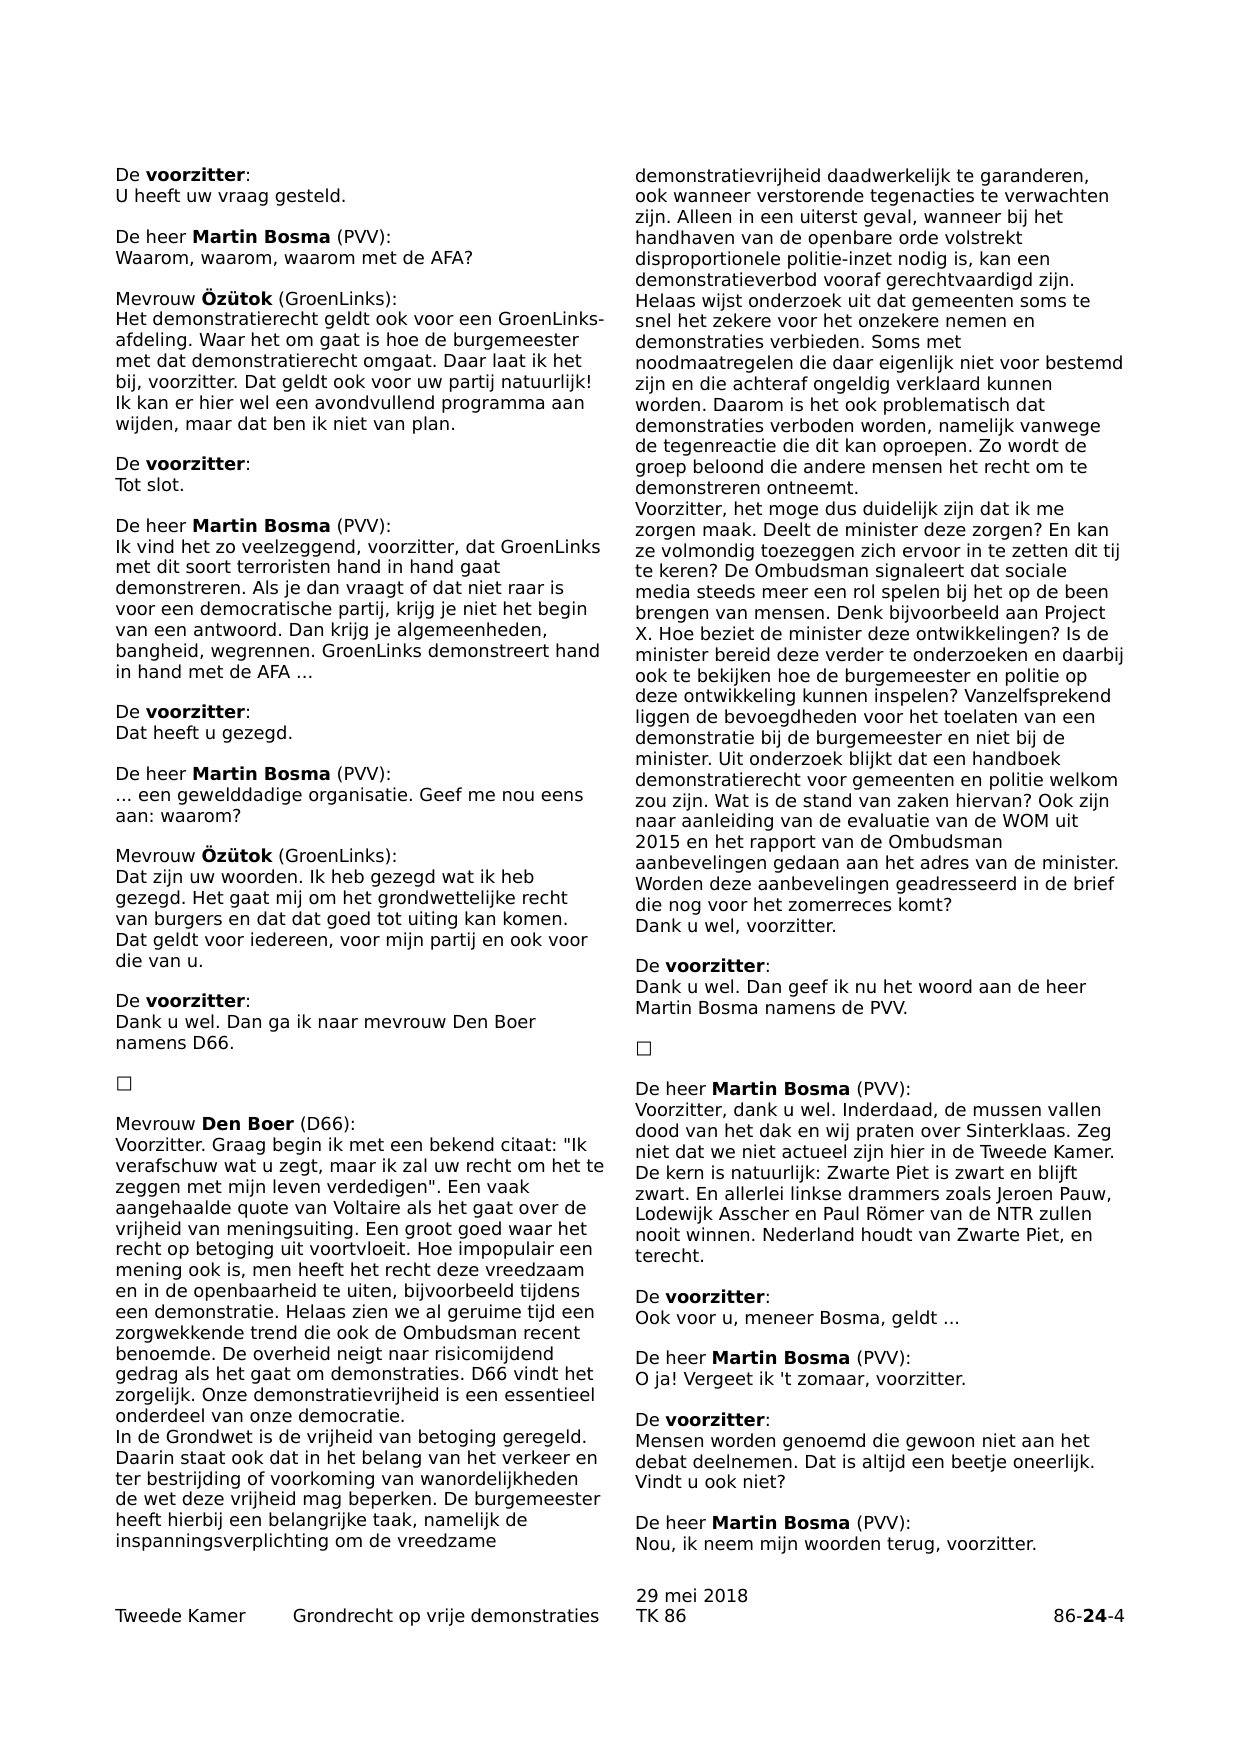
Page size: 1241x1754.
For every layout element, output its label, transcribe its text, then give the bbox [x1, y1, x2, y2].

text Voorzitter, dank u wel. Inderdaad, de mussen vallen dood van het dak en wij praten over Sinterklaas. Zeg niet dat we niet actueel zijn hier in de Tweede Kamer. [635, 1100, 1125, 1162]
text O ja! Vergeet ik 't zomaar, voorzitter. [635, 1369, 1125, 1390]
text ⬜ [635, 1038, 1125, 1059]
text Dat heeft u gezegd. [115, 723, 605, 744]
text Dat zijn uw woorden. Ik heb gezegd wat ik heb gezegd. Het gaat mij om het grondwettelijke recht van burgers en dat dat goed tot uiting kan komen. Dat geldt voor iedereen, voor mijn partij en ook voor die van u. [115, 867, 605, 971]
text De voorzitter: [635, 1287, 1125, 1307]
text De heer Martin Bosma (PVV): [115, 764, 605, 784]
text De voorzitter: [115, 702, 605, 723]
text Waarom, waarom, waarom met de AFA? [115, 248, 605, 268]
text Mevrouw Özütok (GroenLinks): [115, 846, 605, 867]
text De kern is natuurlijk: Zwarte Piet is zwart en blijft zwart. En allerlei linkse drammers zoals Jeroen Pauw, Lodewijk Asscher en Paul Römer van de NTR zullen nooit winnen. Nederland houdt van Zwarte Piet, en terecht. [635, 1162, 1125, 1267]
text Het demonstratierecht geldt ook voor een GroenLinks-afdeling. Waar het om gaat is hoe de burgemeester met dat demonstratierecht omgaat. Daar laat ik het bij, voorzitter. Dat geldt ook voor uw partij natuurlijk! Ik kan er hier wel een avondvullend programma aan wijden, maar dat ben ik niet van plan. [115, 309, 605, 434]
text Nou, ik neem mijn woorden terug, voorzitter. [635, 1534, 1125, 1554]
text Tot slot. [115, 475, 605, 496]
text Ik vind het zo veelzeggend, voorzitter, dat GroenLinks met dit soort terroristen hand in hand gaat demonstreren. Als je dan vraagt of dat niet raar is voor een democratische partij, krijg je niet het begin van een antwoord. Dan krijg je algemeenheden, bangheid, wegrennen. GroenLinks demonstreert hand in hand met de AFA ... [115, 536, 605, 682]
text Mevrouw Den Boer (D66): [115, 1114, 605, 1135]
text ... een gewelddadige organisatie. Geef me nou eens aan: waarom? [115, 784, 605, 826]
text Dank u wel. Dan geef ik nu het woord aan de heer Martin Bosma namens de PVV. [635, 977, 1125, 1018]
text De heer Martin Bosma (PVV): [635, 1079, 1125, 1100]
text De voorzitter: [115, 165, 605, 186]
text De voorzitter: [115, 454, 605, 475]
text Mensen worden genoemd die gewoon niet aan het debat deelnemen. Dat is altijd een beetje oneerlijk. Vindt u ook niet? [635, 1431, 1125, 1493]
text De heer Martin Bosma (PVV): [115, 516, 605, 536]
text Dank u wel, voorzitter. [635, 915, 1125, 936]
text ⬜ [115, 1073, 605, 1094]
text Voorzitter. Graag begin ik met een bekend citaat: "Ik verafschuw wat u zegt, maar ik zal uw recht om het te zeggen met mijn leven verdedigen". Een vaak aangehaalde quote van Voltaire als het gaat over de vrijheid van meningsuiting. Een groot goed waar het recht op betoging uit voortvloeit. Hoe impopulair een mening ook is, men heeft het recht deze vreedzaam en in de openbaarheid te uiten, bijvoorbeeld tijdens een demonstratie. Helaas zien we al geruime tijd een zorgwekkende trend die ook de Ombudsman recent benoemde. De overheid neigt naar risicomijdend gedrag als het gaat om demonstraties. D66 vindt het zorgelijk. Onze demonstratievrijheid is een essentieel onderdeel van onze democratie. [115, 1135, 605, 1427]
text In de Grondwet is de vrijheid van betoging geregeld. Daarin staat ook dat in het belang van het verkeer en ter bestrijding of voorkoming van wanordelijkheden de wet deze vrijheid mag beperken. De burgemeester heeft hierbij een belangrijke taak, namelijk de inspanningsverplichting om de vreedzame [115, 1427, 605, 1552]
text Mevrouw Özütok (GroenLinks): [115, 288, 605, 309]
text Dank u wel. Dan ga ik naar mevrouw Den Boer namens D66. [115, 1012, 605, 1053]
text De heer Martin Bosma (PVV): [635, 1348, 1125, 1369]
text De heer Martin Bosma (PVV): [115, 227, 605, 248]
text Ook voor u, meneer Bosma, geldt ... [635, 1307, 1125, 1328]
text De heer Martin Bosma (PVV): [635, 1513, 1125, 1534]
text Helaas wijst onderzoek uit dat gemeenten soms te snel het zekere voor het onzekere nemen en demonstraties verbieden. Soms met noodmaatregelen die daar eigenlijk niet voor bestemd zijn en die achteraf ongeldig verklaard kunnen worden. Daarom is het ook problematisch dat demonstraties verboden worden, namelijk vanwege de tegenreactie die dit kan oproepen. Zo wordt de groep beloond die andere mensen het recht om te demonstreren ontneemt. [635, 290, 1125, 499]
text U heeft uw vraag gesteld. [115, 186, 605, 207]
text De voorzitter: [635, 956, 1125, 977]
text De voorzitter: [635, 1410, 1125, 1431]
text De voorzitter: [115, 991, 605, 1012]
text Voorzitter, het moge dus duidelijk zijn dat ik me zorgen maak. Deelt de minister deze zorgen? En kan ze volmondig toezeggen zich ervoor in te zetten dit tij te keren? De Ombudsman signaleert dat sociale media steeds meer een rol spelen bij het op de been brengen van mensen. Denk bijvoorbeeld aan Project X. Hoe beziet de minister deze ontwikkelingen? Is de minister bereid deze verder te onderzoeken en daarbij ook te bekijken hoe de burgemeester en politie op deze ontwikkeling kunnen inspelen? Vanzelfsprekend liggen de bevoegdheden voor het toelaten van een demonstratie bij de burgemeester en niet bij de minister. Uit onderzoek blijkt dat een handboek demonstratierecht voor gemeenten en politie welkom zou zijn. Wat is de stand van zaken hiervan? Ook zijn naar aanleiding van de evaluatie van de WOM uit 2015 en het rapport van de Ombudsman aanbevelingen gedaan aan het adres van de minister. Worden deze aanbevelingen geadresseerd in de brief die nog voor het zomerreces komt? [635, 499, 1125, 915]
text demonstratievrijheid daadwerkelijk te garanderen, ook wanneer verstorende tegenacties te verwachten zijn. Alleen in een uiterst geval, wanneer bij het handhaven van de openbare orde volstrekt disproportionele politie-inzet nodig is, kan een demonstratieverbod vooraf gerechtvaardigd zijn. [635, 165, 1125, 290]
